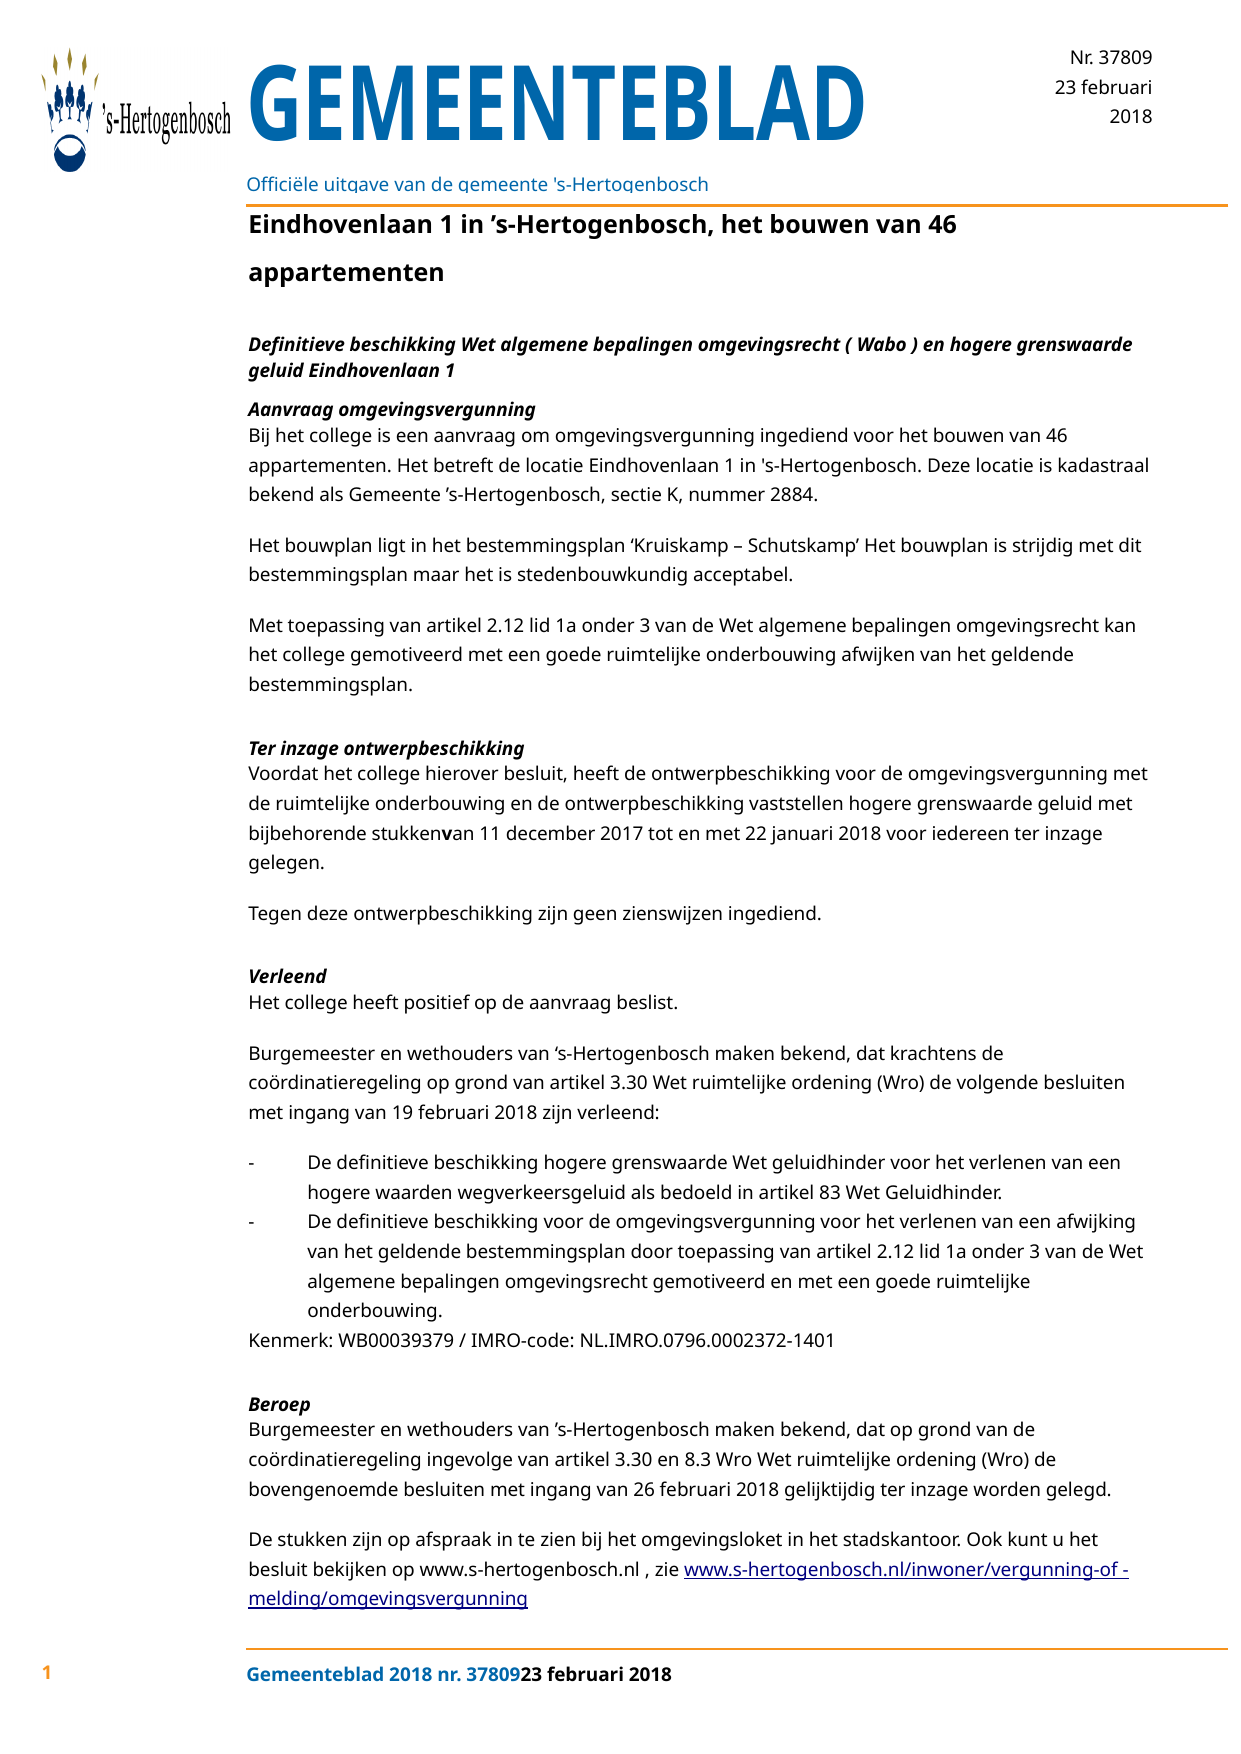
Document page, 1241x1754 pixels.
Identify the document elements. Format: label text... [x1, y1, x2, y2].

text Het college heeft positief op de aanvraag beslist. [248, 989, 1152, 1015]
text Het bouwplan ligt in het bestemmingsplan ‘Kruiskamp – Schutskamp’ Het bouwplan is strijdig met dit bestemmingsplan maar het is stedenbouwkundig acceptabel. [248, 532, 1152, 587]
text Bij het college is een aanvraag om omgevingsvergunning ingediend voor het bouwen van 46 appartementen. Het betreft de locatie Eindhovenlaan 1 in 's-Hertogenbosch. Deze locatie is kadastraal bekend als Gemeente ’s-Hertogenbosch, sectie K, nummer 2884. [248, 422, 1152, 507]
text Definitieve beschikking Wet algemene bepalingen omgevingsrecht ( Wabo ) en hogere grenswaarde geluid Eindhovenlaan 1 [248, 331, 1152, 383]
text Burgemeester en wethouders van ’s-Hertogenbosch maken bekend, dat op grond van de coördinatieregeling ingevolge van artikel 3.30 en 8.3 Wro Wet ruimtelijke ordening (Wro) de bovengenoemde besluiten met ingang van 26 februari 2018 gelijktijdig ter inzage worden gelegd. [248, 1417, 1152, 1502]
text Burgemeester en wethouders van ‘s-Hertogenbosch maken bekend, dat krachtens de coördinatieregeling op grond van artikel 3.30 Wet ruimtelijke ordening (Wro) de volgende besluiten met ingang van 19 februari 2018 zijn verleend: [248, 1040, 1152, 1125]
text De stukken zijn op afspraak in te zien bij het omgevingsloket in het stadskantoor. Ook kunt u het besluit bekijken op www.s-hertogenbosch.nl , zie www.s-hertogenbosch.nl/inwoner/vergunning-of -melding/omgevingsvergunning [248, 1526, 1152, 1611]
text Verleend [248, 964, 1152, 989]
text Eindhovenlaan 1 in ’s-Hertogenbosch, het bouwen van 46 appartementen [248, 207, 1152, 288]
text Met toepassing van artikel 2.12 lid 1a onder 3 van de Wet algemene bepalingen omgevingsrecht kan het college gemotiveerd met een goede ruimtelijke onderbouwing afwijken van het geldende bestemmingsplan. [248, 612, 1152, 697]
list De definitieve beschikking voor de omgevingsvergunning voor het verlenen van een afwijking van het geldende bestemmingsplan door toepassing van artikel 2.12 lid 1a onder 3 van de Wet algemene bepalingen omgevingsrecht gemotiveerd en met een goede ruimtelijke onderbouwing. [248, 1209, 1152, 1323]
text Tegen deze ontwerpbeschikking zijn geen zienswijzen ingediend. [248, 900, 1152, 926]
text Beroep [248, 1391, 1152, 1417]
text Aanvraag omgevingsvergunning [248, 396, 1152, 422]
text Voordat het college hierover besluit, heeft de ontwerpbeschikking voor de omgevingsvergunning met de ruimtelijke onderbouwing en de ontwerpbeschikking vaststellen hogere grenswaarde geluid met bijbehorende stukkenvan 11 december 2017 tot en met 22 januari 2018 voor iedereen ter inzage gelegen. [248, 761, 1152, 875]
text Ter inzage ontwerpbeschikking [248, 735, 1152, 761]
picture [41, 47, 231, 172]
list De definitieve beschikking hogere grenswaarde Wet geluidhinder voor het verlenen van een hogere waarden wegverkeersgeluid als bedoeld in artikel 83 Wet Geluidhinder. [248, 1149, 1152, 1205]
text Kenmerk: WB00039379 / IMRO-code: NL.IMRO.0796.0002372-1401 [248, 1327, 1152, 1353]
